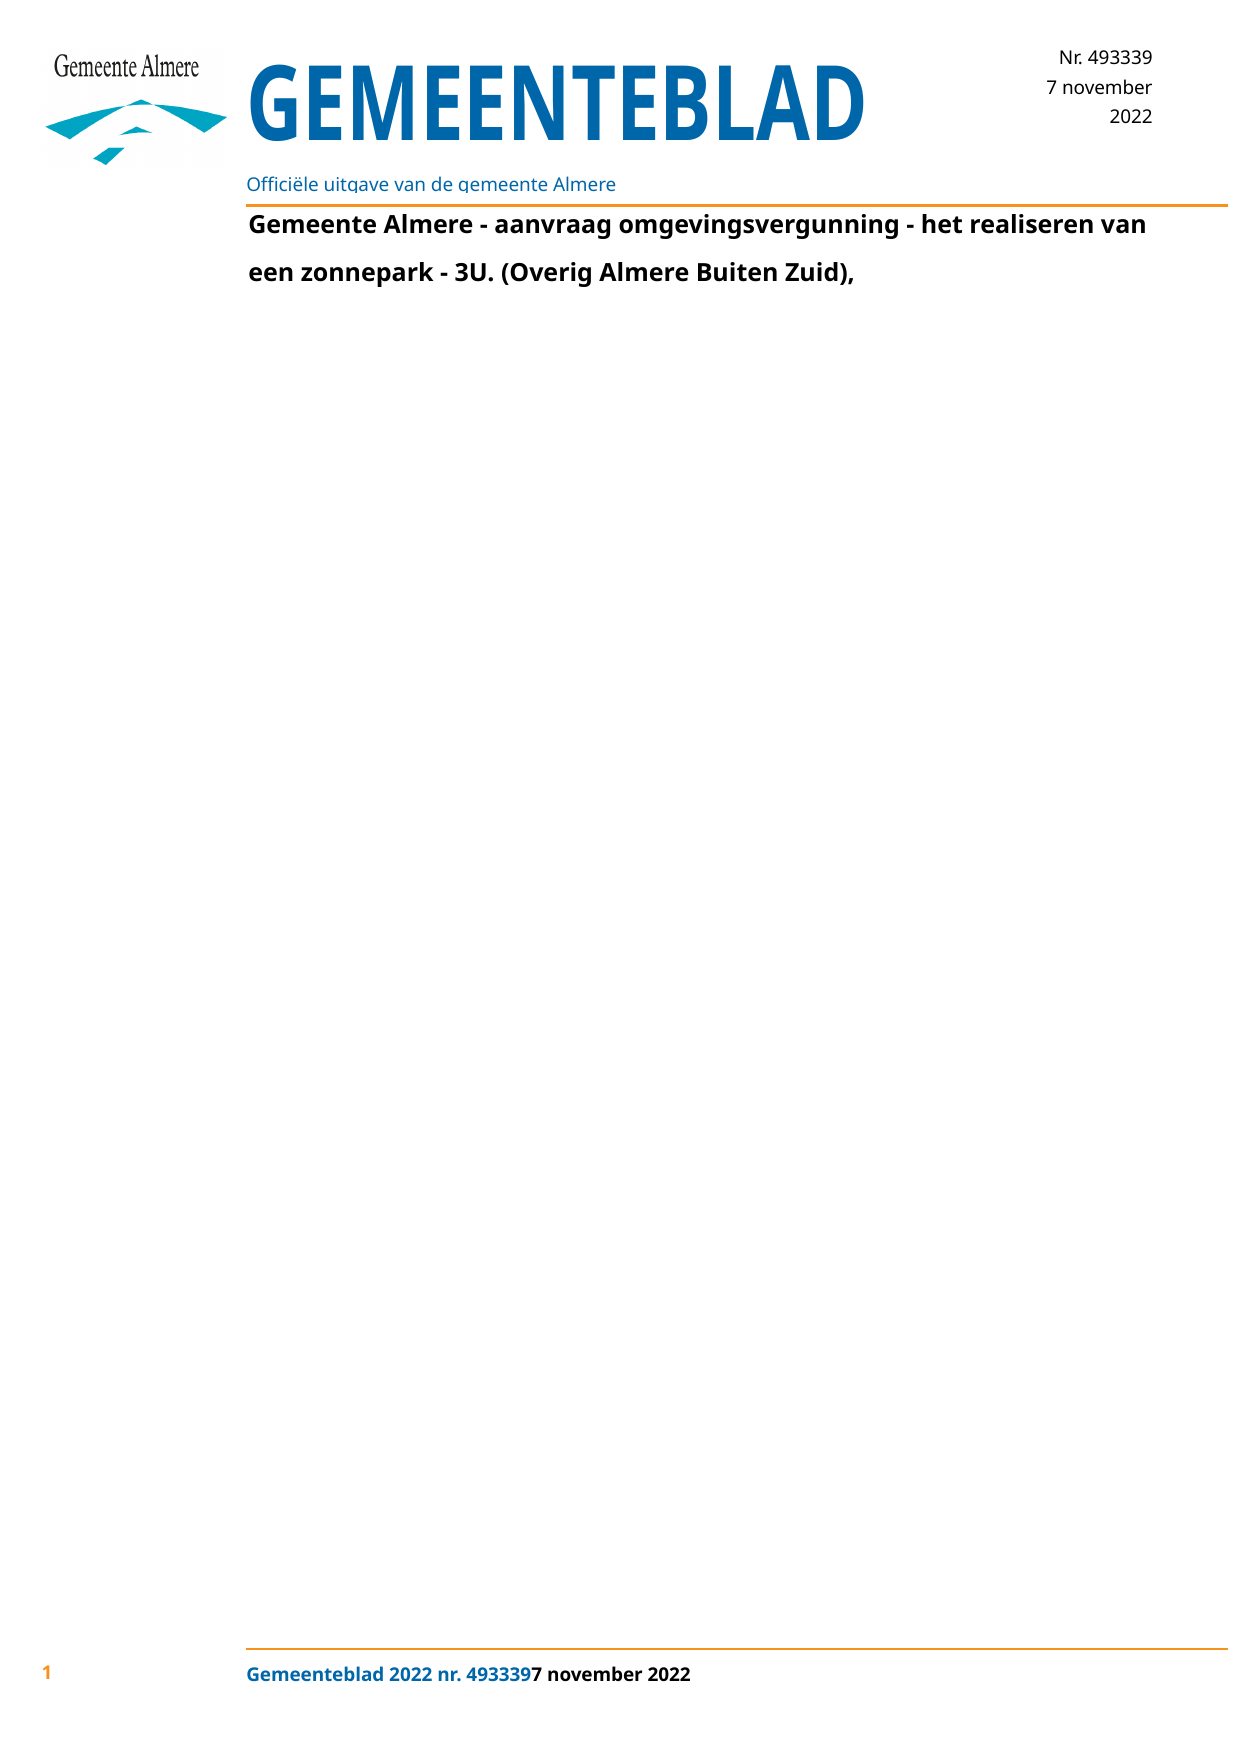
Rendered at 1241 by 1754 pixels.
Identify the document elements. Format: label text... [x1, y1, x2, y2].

text Gemeente Almere - aanvraag omgevingsvergunning - het realiseren van een zonnepark - 3U. (Overig Almere Buiten Zuid), [248, 207, 1152, 288]
picture [41, 47, 231, 172]
